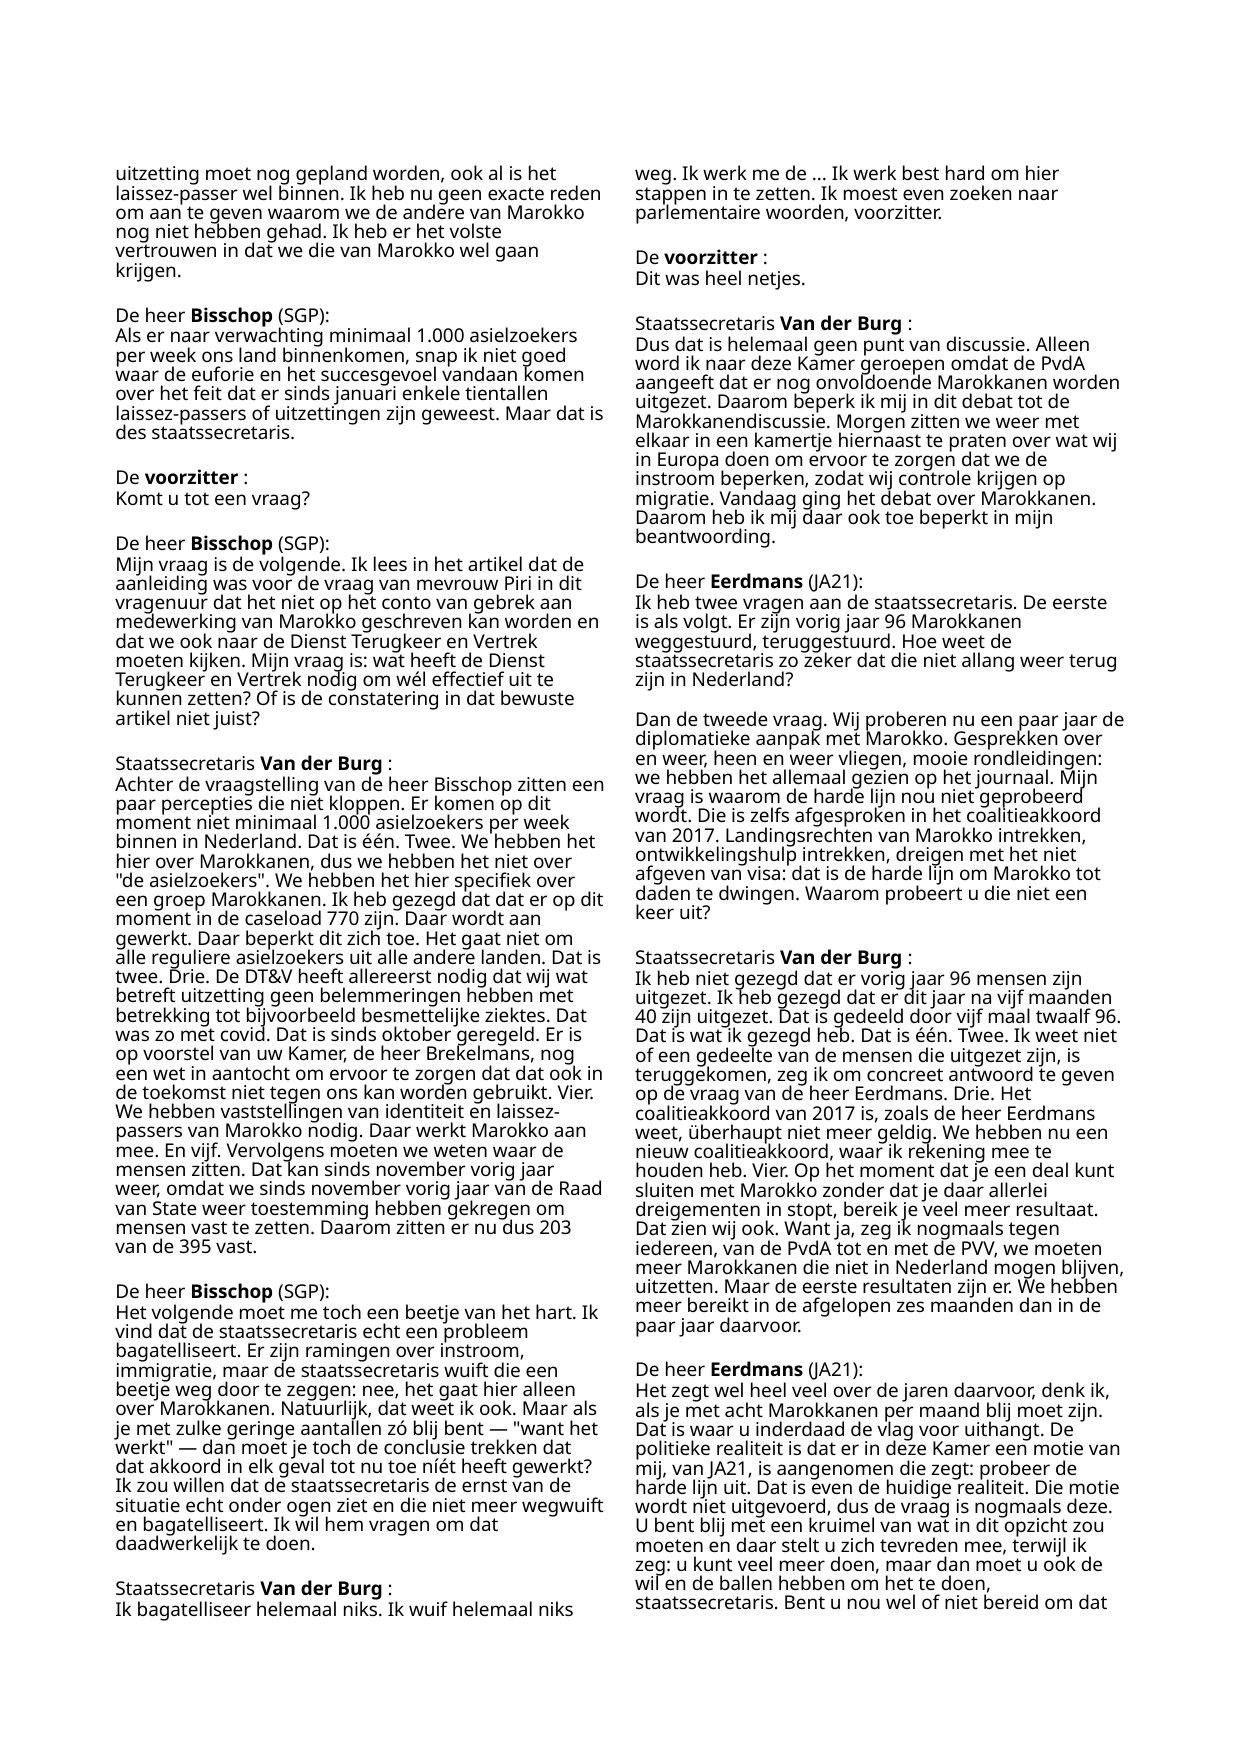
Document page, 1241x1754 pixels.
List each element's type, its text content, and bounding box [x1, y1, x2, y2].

text De voorzitter : [635, 244, 1125, 270]
text Mijn vraag is de volgende. Ik lees in het artikel dat de aanleiding was voor de vraag van mevrouw Piri in dit vragenuur dat het niet op het conto van gebrek aan medewerking van Marokko geschreven kan worden en dat we ook naar de Dienst Terugkeer en Vertrek moeten kijken. Mijn vraag is: wat heeft de Dienst Terugkeer en Vertrek nodig om wél effectief uit te kunnen zetten? Of is de constatering in dat bewuste artikel niet juist? [115, 556, 605, 729]
text Het zegt wel heel veel over de jaren daarvoor, denk ik, als je met acht Marokkanen per maand blij moet zijn. Dat is waar u inderdaad de vlag voor uithangt. De politieke realiteit is dat er in deze Kamer een motie van mij, van JA21, is aangenomen die zegt: probeer de harde lijn uit. Dat is even de huidige realiteit. Die motie wordt niet uitgevoerd, dus de vraag is nogmaals deze. U bent blij met een kruimel van wat in dit opzicht zou moeten en daar stelt u zich tevreden mee, terwijl ik zeg: u kunt veel meer doen, maar dan moet u ook de wil en de ballen hebben om het te doen, staatssecretaris. Bent u nou wel of niet bereid om dat [635, 1382, 1125, 1614]
text Dit was heel netjes. [635, 270, 1125, 289]
text Staatssecretaris Van der Burg : [115, 1575, 605, 1601]
text Staatssecretaris Van der Burg : [635, 310, 1125, 336]
text Dus dat is helemaal geen punt van discussie. Alleen word ik naar deze Kamer geroepen omdat de PvdA aangeeft dat er nog onvoldoende Marokkanen worden uitgezet. Daarom beperk ik mij in dit debat tot de Marokkanendiscussie. Morgen zitten we weer met elkaar in een kamertje hiernaast te praten over wat wij in Europa doen om ervoor te zorgen dat we de instroom beperken, zodat wij controle krijgen op migratie. Vandaag ging het debat over Marokkanen. Daarom heb ik mij daar ook toe beperkt in mijn beantwoording. [635, 336, 1125, 547]
text Ik heb twee vragen aan de staatssecretaris. De eerste is als volgt. Er zijn vorig jaar 96 Marokkanen weggestuurd, teruggestuurd. Hoe weet de staatssecretaris zo zeker dat die niet allang weer terug zijn in Nederland? [635, 594, 1125, 690]
text weg. Ik werk me de ... Ik werk best hard om hier stappen in te zetten. Ik moest even zoeken naar parlementaire woorden, voorzitter. [635, 165, 1125, 223]
text Ik bagatelliseer helemaal niks. Ik wuif helemaal niks [115, 1601, 605, 1620]
text Als er naar verwachting minimaal 1.000 asielzoekers per week ons land binnenkomen, snap ik niet goed waar de euforie en het succesgevoel vandaan komen over het feit dat er sinds januari enkele tientallen laissez-passers of uitzettingen zijn geweest. Maar dat is des staatssecretaris. [115, 327, 605, 443]
text De heer Bisschop (SGP): [115, 1278, 605, 1304]
text De voorzitter : [115, 464, 605, 490]
text Achter de vraagstelling van de heer Bisschop zitten een paar percepties die niet kloppen. Er komen op dit moment niet minimaal 1.000 asielzoekers per week binnen in Nederland. Dat is één. Twee. We hebben het hier over Marokkanen, dus we hebben het niet over "de asielzoekers". We hebben het hier specifiek over een groep Marokkanen. Ik heb gezegd dat dat er op dit moment in de caseload 770 zijn. Daar wordt aan gewerkt. Daar beperkt dit zich toe. Het gaat niet om alle reguliere asielzoekers uit alle andere landen. Dat is twee. Drie. De DT&V heeft allereerst nodig dat wij wat betreft uitzetting geen belemmeringen hebben met betrekking tot bijvoorbeeld besmettelijke ziektes. Dat was zo met covid. Dat is sinds oktober geregeld. Er is op voorstel van uw Kamer, de heer Brekelmans, nog een wet in aantocht om ervoor te zorgen dat dat ook in de toekomst niet tegen ons kan worden gebruikt. Vier. We hebben vaststellingen van identiteit en laissez-passers van Marokko nodig. Daar werkt Marokko aan mee. En vijf. Vervolgens moeten we weten waar de mensen zitten. Dat kan sinds november vorig jaar weer, omdat we sinds november vorig jaar van de Raad van State weer toestemming hebben gekregen om mensen vast te zetten. Daarom zitten er nu dus 203 van de 395 vast. [115, 776, 605, 1257]
text Komt u tot een vraag? [115, 490, 605, 509]
text Ik heb niet gezegd dat er vorig jaar 96 mensen zijn uitgezet. Ik heb gezegd dat er dit jaar na vijf maanden 40 zijn uitgezet. Dat is gedeeld door vijf maal twaalf 96. Dat is wat ik gezegd heb. Dat is één. Twee. Ik weet niet of een gedeelte van de mensen die uitgezet zijn, is teruggekomen, zeg ik om concreet antwoord te geven op de vraag van de heer Eerdmans. Drie. Het coalitieakkoord van 2017 is, zoals de heer Eerdmans weet, überhaupt niet meer geldig. We hebben nu een nieuw coalitieakkoord, waar ik rekening mee te houden heb. Vier. Op het moment dat je een deal kunt sluiten met Marokko zonder dat je daar allerlei dreigementen in stopt, bereik je veel meer resultaat. Dat zien wij ook. Want ja, zeg ik nogmaals tegen iedereen, van de PvdA tot en met de PVV, we moeten meer Marokkanen die niet in Nederland mogen blijven, uitzetten. Maar de eerste resultaten zijn er. We hebben meer bereikt in de afgelopen zes maanden dan in de paar jaar daarvoor. [635, 970, 1125, 1336]
text De heer Bisschop (SGP): [115, 530, 605, 556]
text Staatssecretaris Van der Burg : [635, 944, 1125, 970]
text uitzetting moet nog gepland worden, ook al is het laissez-passer wel binnen. Ik heb nu geen exacte reden om aan te geven waarom we de andere van Marokko nog niet hebben gehad. Ik heb er het volste vertrouwen in dat we die van Marokko wel gaan krijgen. [115, 165, 605, 281]
text Staatssecretaris Van der Burg : [115, 750, 605, 776]
text De heer Eerdmans (JA21): [635, 568, 1125, 594]
text Het volgende moet me toch een beetje van het hart. Ik vind dat de staatssecretaris echt een probleem bagatelliseert. Er zijn ramingen over instroom, immigratie, maar de staatssecretaris wuift die een beetje weg door te zeggen: nee, het gaat hier alleen over Marokkanen. Natuurlijk, dat weet ik ook. Maar als je met zulke geringe aantallen zó blij bent — "want het werkt" — dan moet je toch de conclusie trekken dat dat akkoord in elk geval tot nu toe níét heeft gewerkt? Ik zou willen dat de staatssecretaris de ernst van de situatie echt onder ogen ziet en die niet meer wegwuift en bagatelliseert. Ik wil hem vragen om dat daadwerkelijk te doen. [115, 1304, 605, 1554]
text De heer Bisschop (SGP): [115, 302, 605, 327]
text De heer Eerdmans (JA21): [635, 1357, 1125, 1382]
text Dan de tweede vraag. Wij proberen nu een paar jaar de diplomatieke aanpak met Marokko. Gesprekken over en weer, heen en weer vliegen, mooie rondleidingen: we hebben het allemaal gezien op het journaal. Mijn vraag is waarom de harde lijn nou niet geprobeerd wordt. Die is zelfs afgesproken in het coalitieakkoord van 2017. Landingsrechten van Marokko intrekken, ontwikkelingshulp intrekken, dreigen met het niet afgeven van visa: dat is de harde lijn om Marokko tot daden te dwingen. Waarom probeert u die niet een keer uit? [635, 711, 1125, 923]
